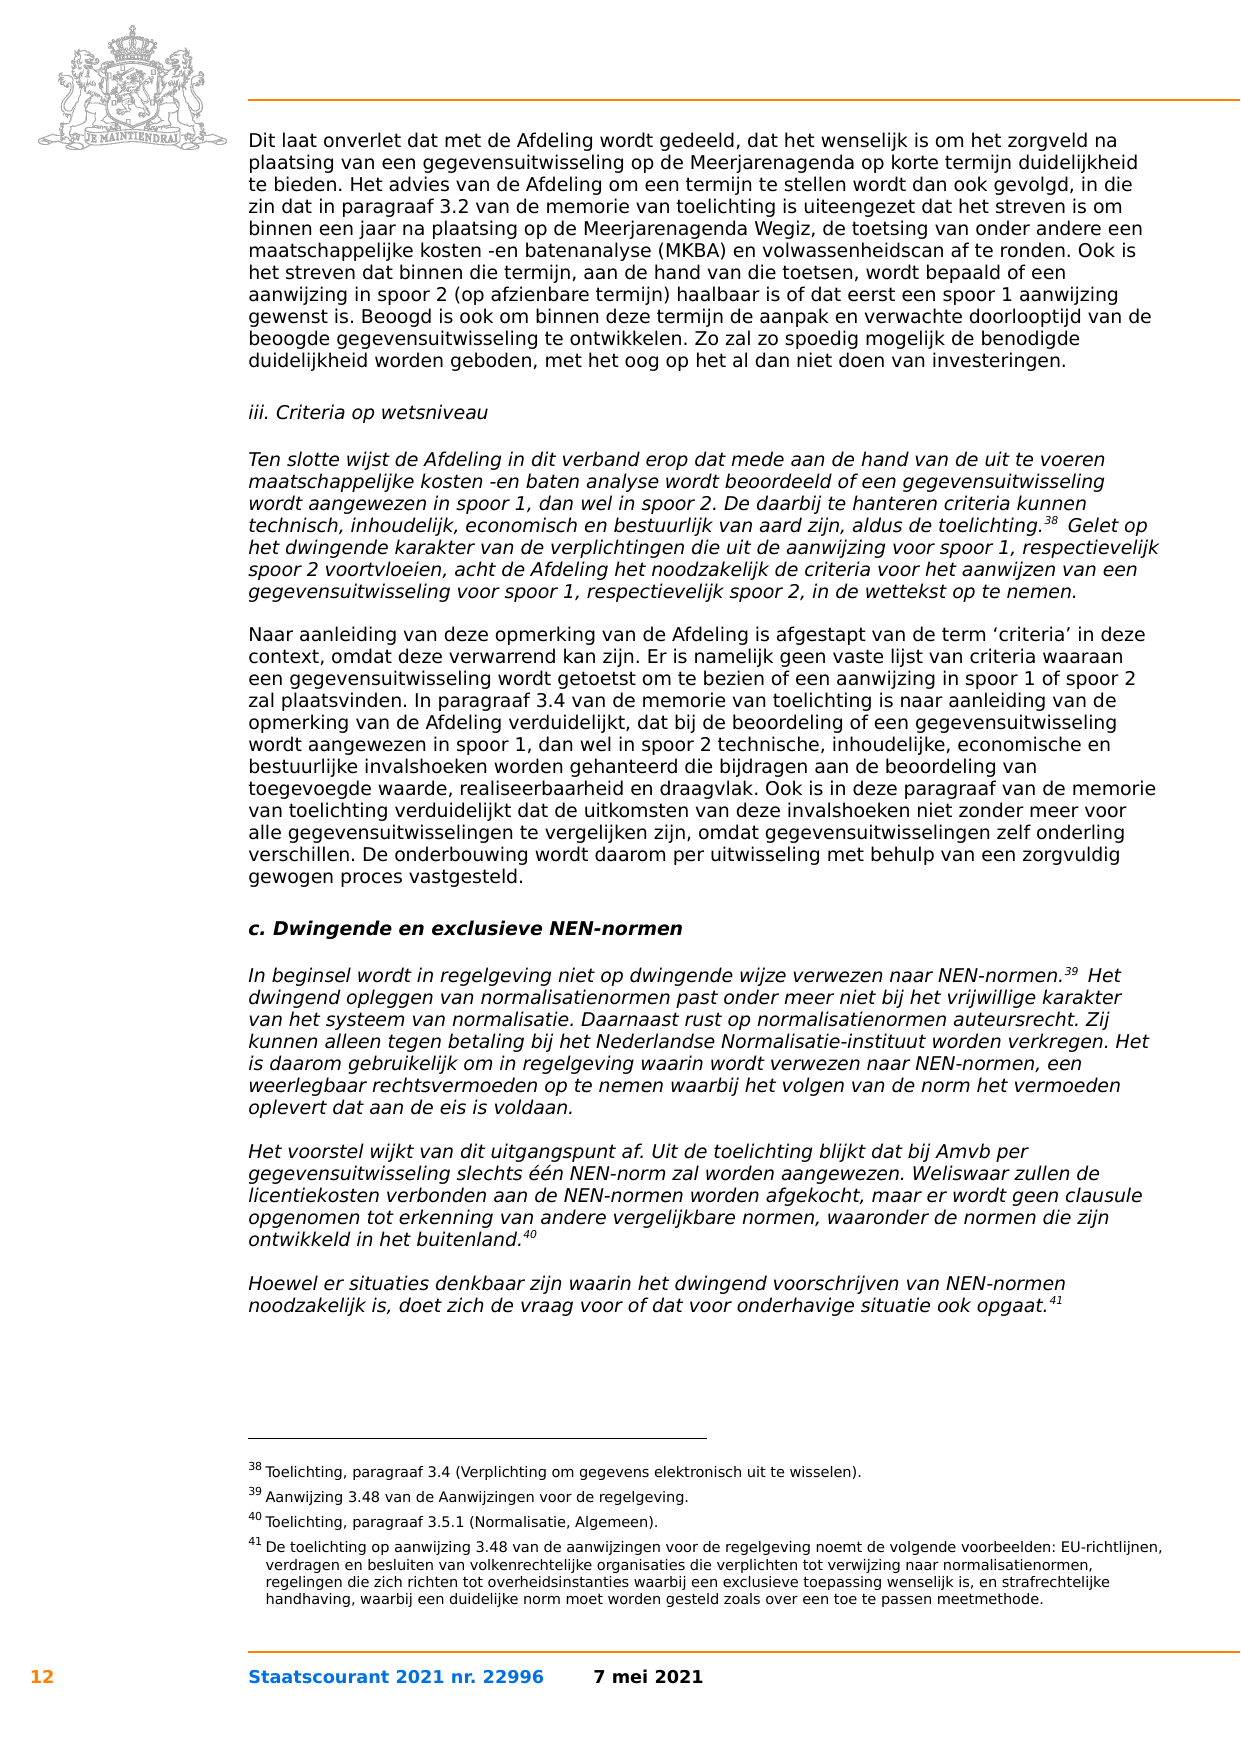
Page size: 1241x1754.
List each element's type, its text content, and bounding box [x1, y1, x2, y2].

subtitle c. Dwingende en exclusieve NEN-normen [248, 918, 1163, 940]
text Toelichting, paragraaf 3.5.1 (Normalisatie, Algemeen). [248, 1510, 1163, 1532]
text Toelichting, paragraaf 3.4 (Verplichting om gegevens elektronisch uit te wisselen). [248, 1460, 1163, 1482]
text Aanwijzing 3.48 van de Aanwijzingen voor de regelgeving. [248, 1485, 1163, 1507]
text Dit laat onverlet dat met de Afdeling wordt gedeeld, dat het wenselijk is om het zorgveld na plaatsing van een gegevensuitwisseling op de Meerjarenagenda op korte termijn duidelijkheid te bieden. Het advies van de Afdeling om een termijn te stellen wordt dan ook gevolgd, in die zin dat in paragraaf 3.2 van de memorie van toelichting is uiteengezet dat het streven is om binnen een jaar na plaatsing op de Meerjarenagenda Wegiz, de toetsing van onder andere een maatschappelijke kosten -en batenanalyse (MKBA) en volwassenheidscan af te ronden. Ook is het streven dat binnen die termijn, aan de hand van die toetsen, wordt bepaald of een aanwijzing in spoor 2 (op afzienbare termijn) haalbaar is of dat eerst een spoor 1 aanwijzing gewenst is. Beoogd is ook om binnen deze termijn de aanpak en verwachte doorlooptijd van de beoogde gegevensuitwisseling te ontwikkelen. Zo zal zo spoedig mogelijk de benodigde duidelijkheid worden geboden, met het oog op het al dan niet doen van investeringen. [248, 130, 1163, 372]
text Hoewel er situaties denkbaar zijn waarin het dwingend voorschrijven van NEN-normen noodzakelijk is, doet zich de vraag voor of dat voor onderhavige situatie ook opgaat. [248, 1273, 1163, 1317]
subtitle iii. Criteria op wetsniveau [248, 402, 1163, 424]
picture [38, 25, 227, 150]
text Het voorstel wijkt van dit uitgangspunt af. Uit de toelichting blijkt dat bij Amvb per gegevensuitwisseling slechts één NEN-norm zal worden aangewezen. Weliswaar zullen de licentiekosten verbonden aan de NEN-normen worden afgekocht, maar er wordt geen clausule opgenomen tot erkenning van andere vergelijkbare normen, waaronder de normen die zijn ontwikkeld in het buitenland. [248, 1141, 1163, 1251]
text De toelichting op aanwijzing 3.48 van de aanwijzingen voor de regelgeving noemt de volgende voorbeelden: EU-richtlijnen, verdragen en besluiten van volkenrechtelijke organisaties die verplichten tot verwijzing naar normalisatienormen, regelingen die zich richten tot overheidsinstanties waarbij een exclusieve toepassing wenselijk is, en strafrechtelijke handhaving, waarbij een duidelijke norm moet worden gesteld zoals over een toe te passen meetmethode. [248, 1535, 1163, 1608]
text Naar aanleiding van deze opmerking van de Afdeling is afgestapt van de term ‘criteria’ in deze context, omdat deze verwarrend kan zijn. Er is namelijk geen vaste lijst van criteria waaraan een gegevensuitwisseling wordt getoetst om te bezien of een aanwijzing in spoor 1 of spoor 2 zal plaatsvinden. In paragraaf 3.4 van de memorie van toelichting is naar aanleiding van de opmerking van de Afdeling verduidelijkt, dat bij de beoordeling of een gegevensuitwisseling wordt aangewezen in spoor 1, dan wel in spoor 2 technische, inhoudelijke, economische en bestuurlijke invalshoeken worden gehanteerd die bijdragen aan de beoordeling van toegevoegde waarde, realiseerbaarheid en draagvlak. Ook is in deze paragraaf van de memorie van toelichting verduidelijkt dat de uitkomsten van deze invalshoeken niet zonder meer voor alle gegevensuitwisselingen te vergelijken zijn, omdat gegevensuitwisselingen zelf onderling verschillen. De onderbouwing wordt daarom per uitwisseling met behulp van een zorgvuldig gewogen proces vastgesteld. [248, 624, 1163, 888]
text Ten slotte wijst de Afdeling in dit verband erop dat mede aan de hand van de uit te voeren maatschappelijke kosten -en baten analyse wordt beoordeeld of een gegevensuitwisseling wordt aangewezen in spoor 1, dan wel in spoor 2. De daarbij te hanteren criteria kunnen technisch, inhoudelijk, economisch en bestuurlijk van aard zijn, aldus de toelichting. Gelet op het dwingende karakter van de verplichtingen die uit de aanwijzing voor spoor 1, respectievelijk spoor 2 voortvloeien, acht de Afdeling het noodzakelijk de criteria voor het aanwijzen van een gegevensuitwisseling voor spoor 1, respectievelijk spoor 2, in de wettekst op te nemen. [248, 449, 1163, 602]
text In beginsel wordt in regelgeving niet op dwingende wijze verwezen naar NEN-normen. Het dwingend opleggen van normalisatienormen past onder meer niet bij het vrijwillige karakter van het systeem van normalisatie. Daarnaast rust op normalisatienormen auteursrecht. Zij kunnen alleen tegen betaling bij het Nederlandse Normalisatie-instituut worden verkregen. Het is daarom gebruikelijk om in regelgeving waarin wordt verwezen naar NEN-normen, een weerlegbaar rechtsvermoeden op te nemen waarbij het volgen van de norm het vermoeden oplevert dat aan de eis is voldaan. [248, 965, 1163, 1119]
